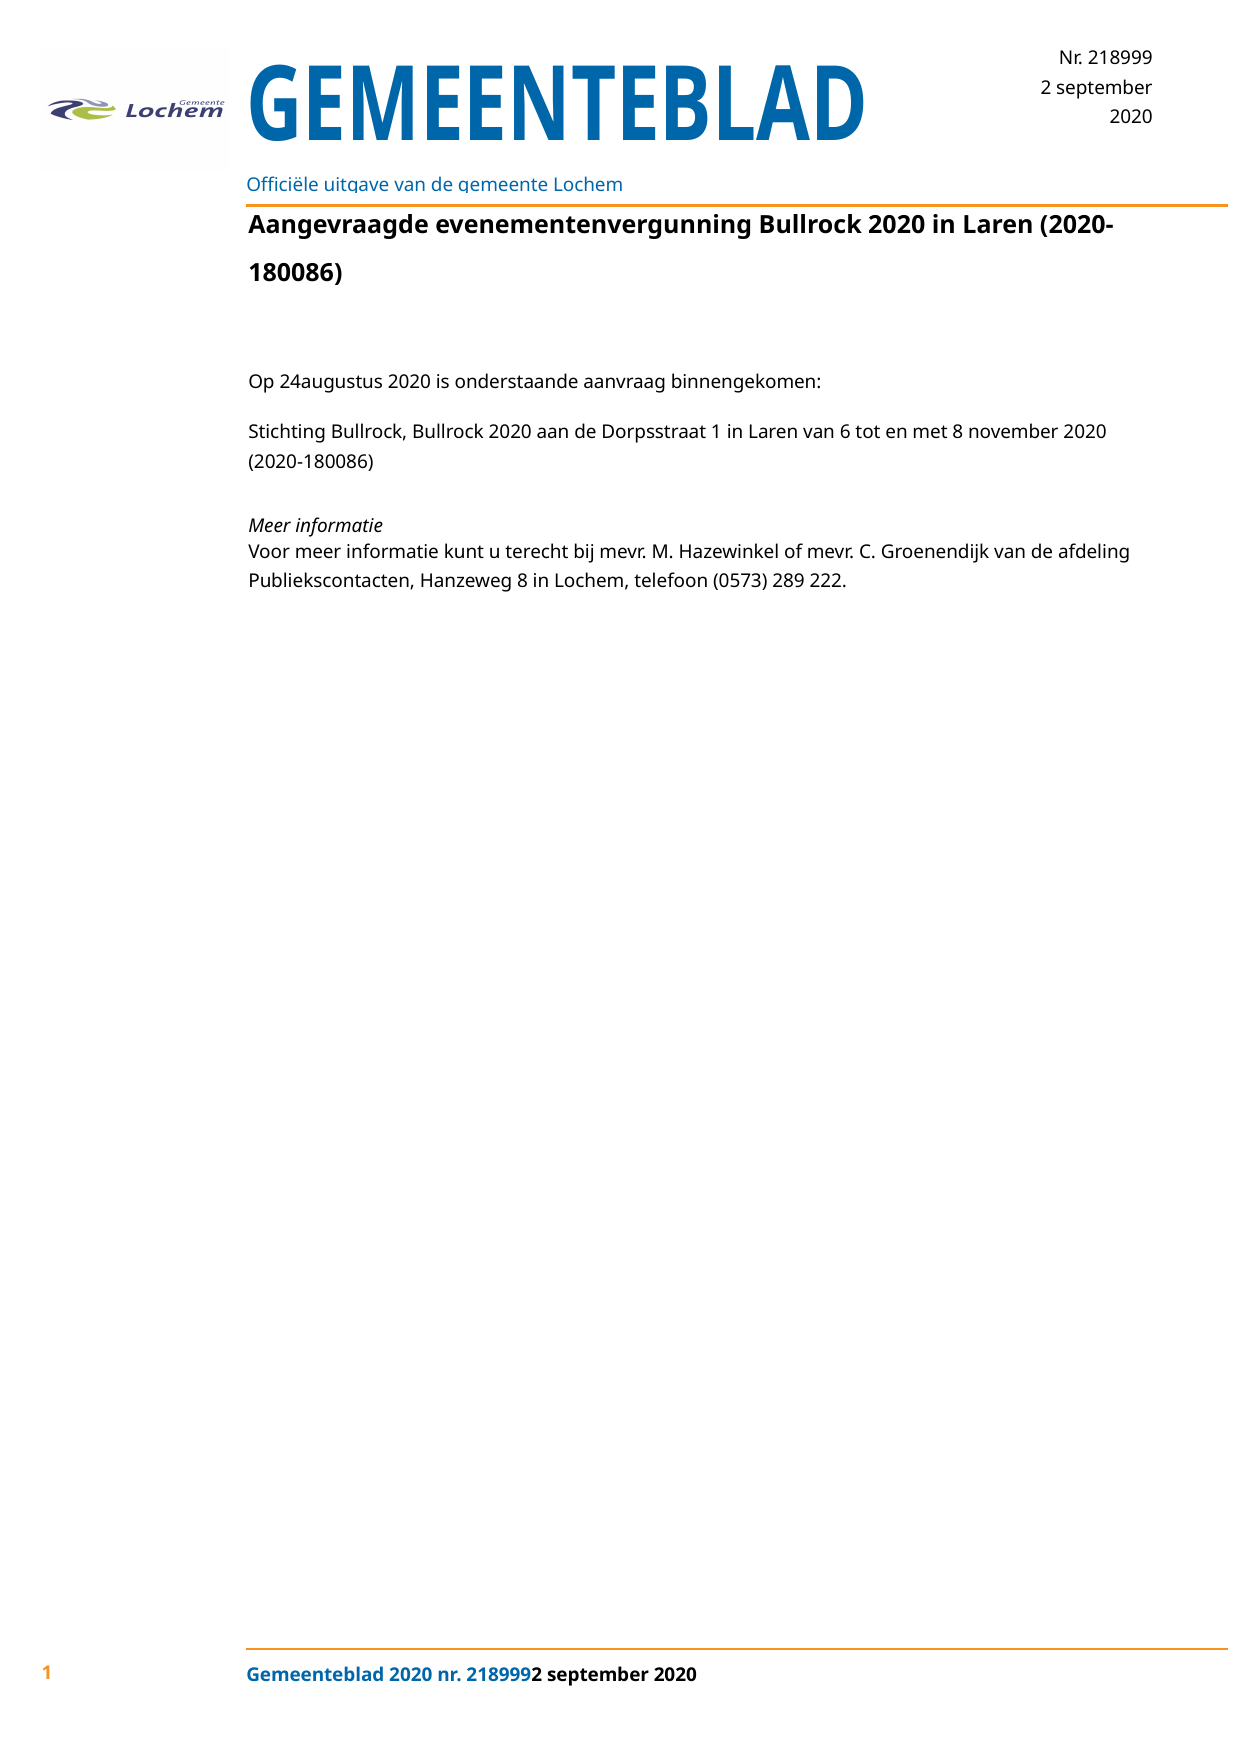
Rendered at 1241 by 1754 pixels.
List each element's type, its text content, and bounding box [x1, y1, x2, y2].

text Voor meer informatie kunt u terecht bij mevr. M. Hazewinkel of mevr. C. Groenendijk van de afdeling Publiekscontacten, Hanzeweg 8 in Lochem, telefoon (0573) 289 222. [248, 538, 1152, 593]
text Op 24augustus 2020 is onderstaande aanvraag binnengekomen: [248, 368, 1152, 394]
text Aangevraagde evenementenvergunning Bullrock 2020 in Laren (2020-180086) [248, 207, 1152, 288]
picture [41, 47, 231, 172]
text Meer informatie [248, 512, 1152, 538]
text Stichting Bullrock, Bullrock 2020 aan de Dorpsstraat 1 in Laren van 6 tot en met 8 november 2020 (2020-180086) [248, 419, 1152, 474]
